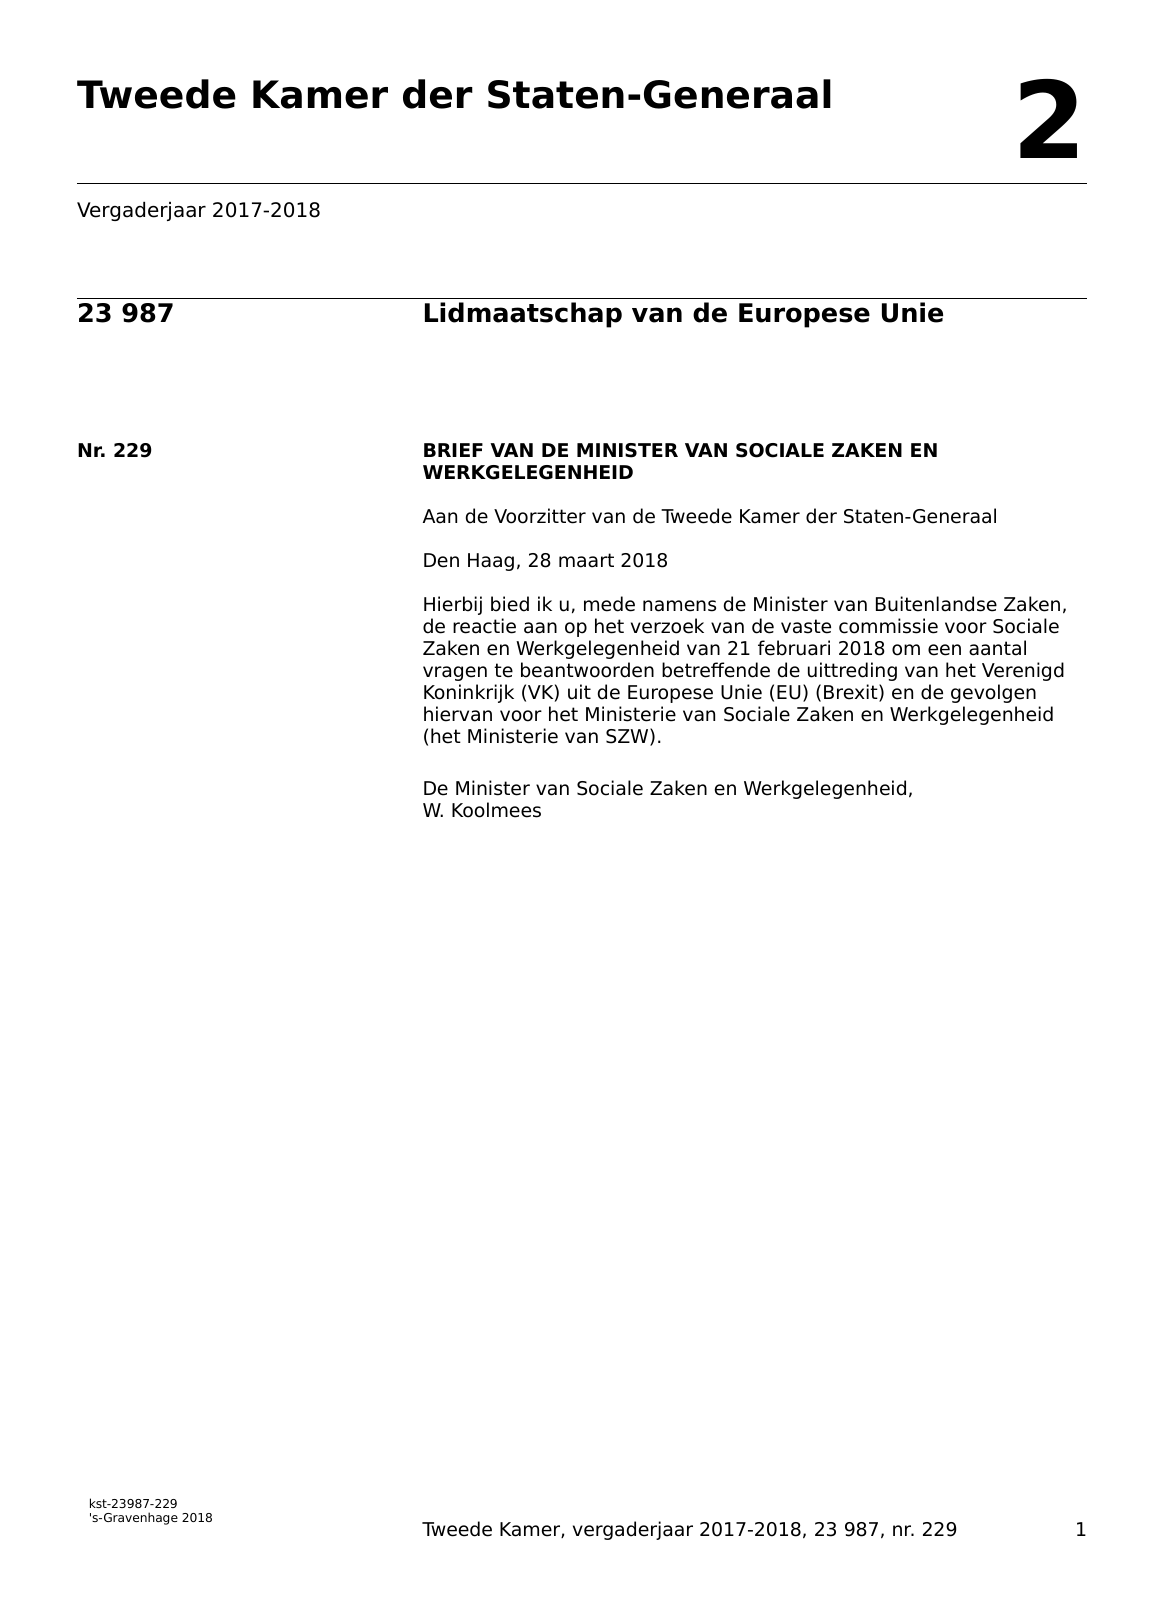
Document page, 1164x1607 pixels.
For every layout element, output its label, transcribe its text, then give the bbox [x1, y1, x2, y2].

table_header Tweede Kamer der Staten-Generaal [77, 59, 886, 183]
text De Minister van Sociale Zaken en Werkgelegenheid, W. Koolmees [422, 778, 1087, 822]
subtitle 23 987 Lidmaatschap van de Europese Unie [77, 299, 1087, 329]
table_header 2 [886, 59, 1087, 183]
text Den Haag, 28 maart 2018 [422, 550, 1087, 572]
text 's-Gravenhage 2018 [88, 1511, 323, 1525]
text Aan de Voorzitter van de Tweede Kamer der Staten-Generaal [422, 506, 1087, 528]
text Hierbij bied ik u, mede namens de Minister van Buitenlandse Zaken, de reactie aan op het verzoek van de vaste commissie voor Sociale Zaken en Werkgelegenheid van 21 februari 2018 om een aantal vragen te beantwoorden betreffende de uittreding van het Verenigd Koninkrijk (VK) uit de Europese Unie (EU) (Brexit) en de gevolgen hiervan voor het Ministerie van Sociale Zaken en Werkgelegenheid (het Ministerie van SZW). [422, 594, 1087, 748]
subtitle Nr. 229 BRIEF VAN DE MINISTER VAN SOCIALE ZAKEN EN WERKGELEGENHEID [77, 440, 1087, 484]
table_cell Vergaderjaar 2017-2018 [77, 184, 1087, 298]
text kst-23987-229 [88, 1497, 323, 1511]
